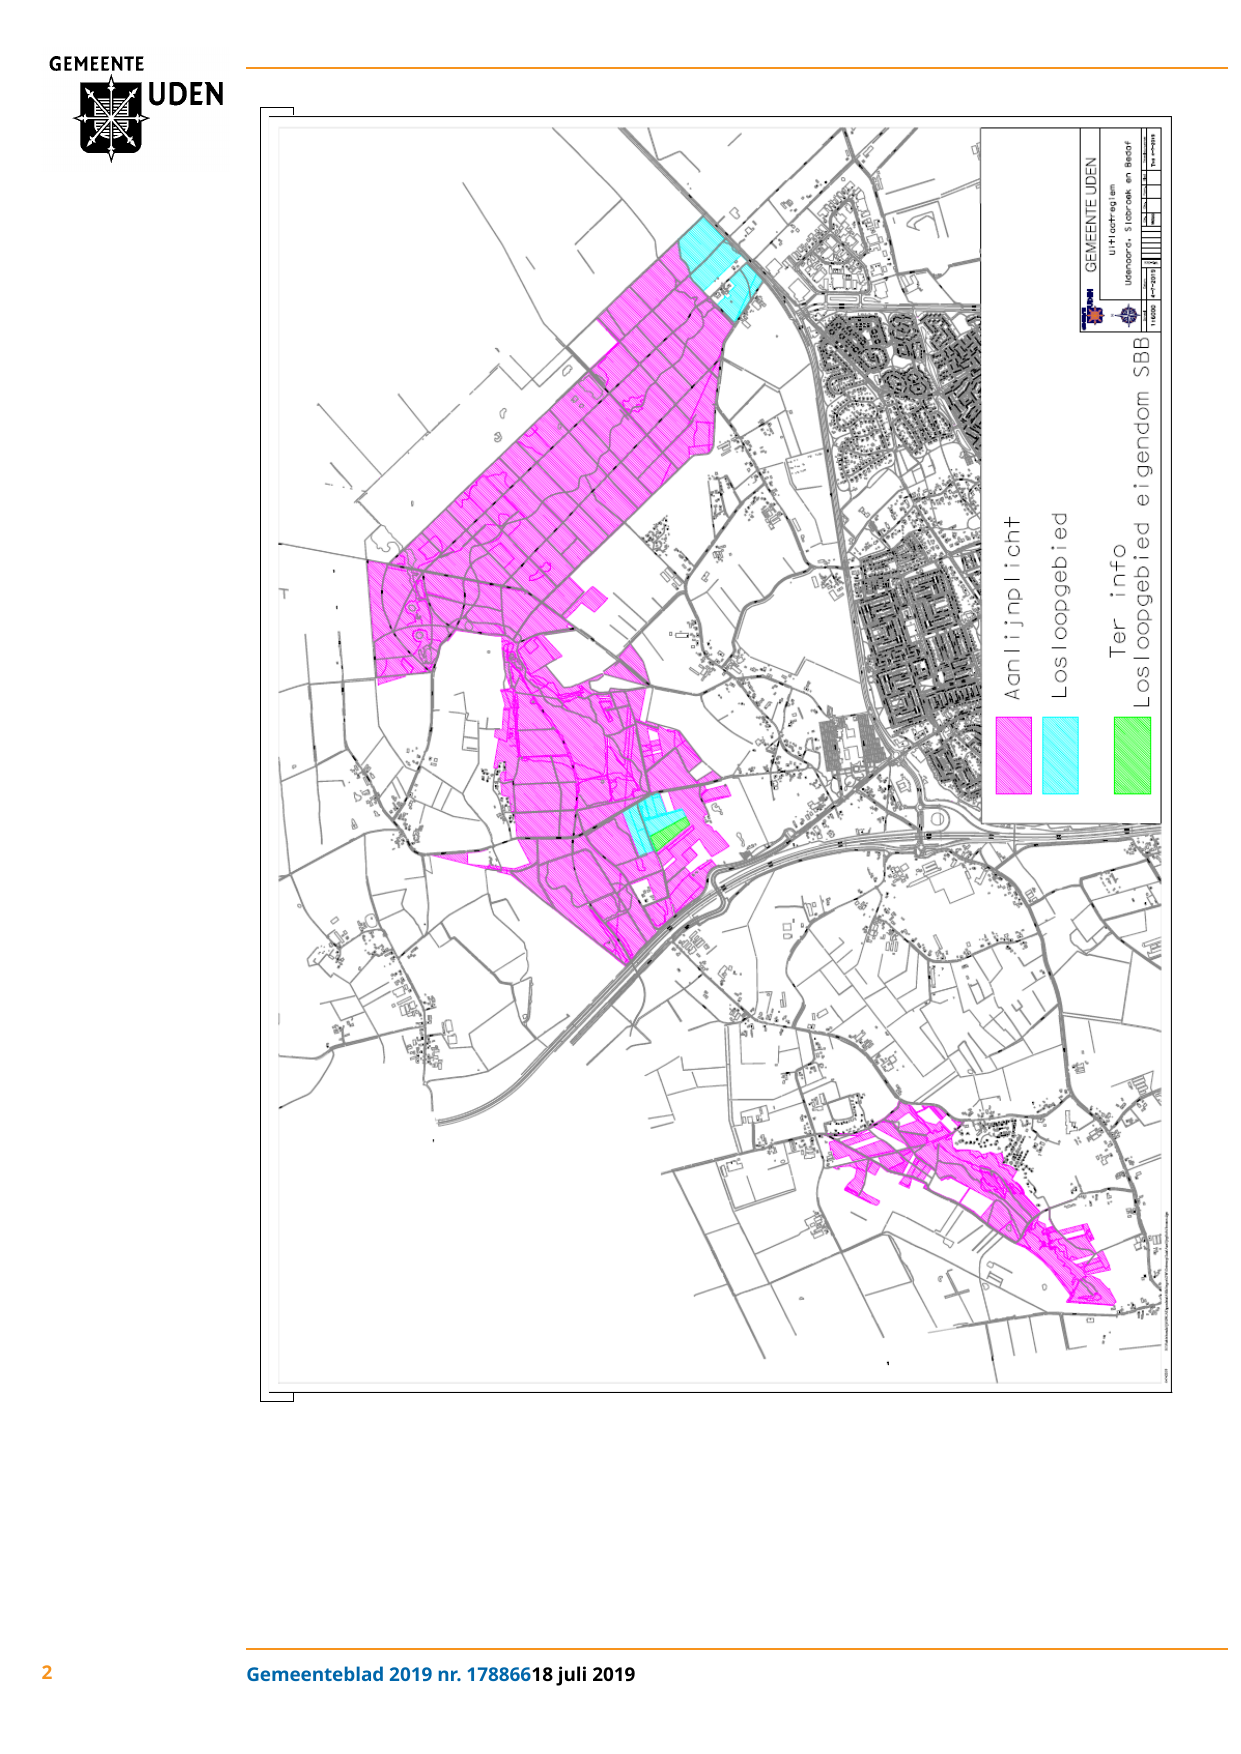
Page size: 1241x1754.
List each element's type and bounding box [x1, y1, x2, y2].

picture [41, 47, 231, 172]
picture [268, 115, 1173, 1393]
